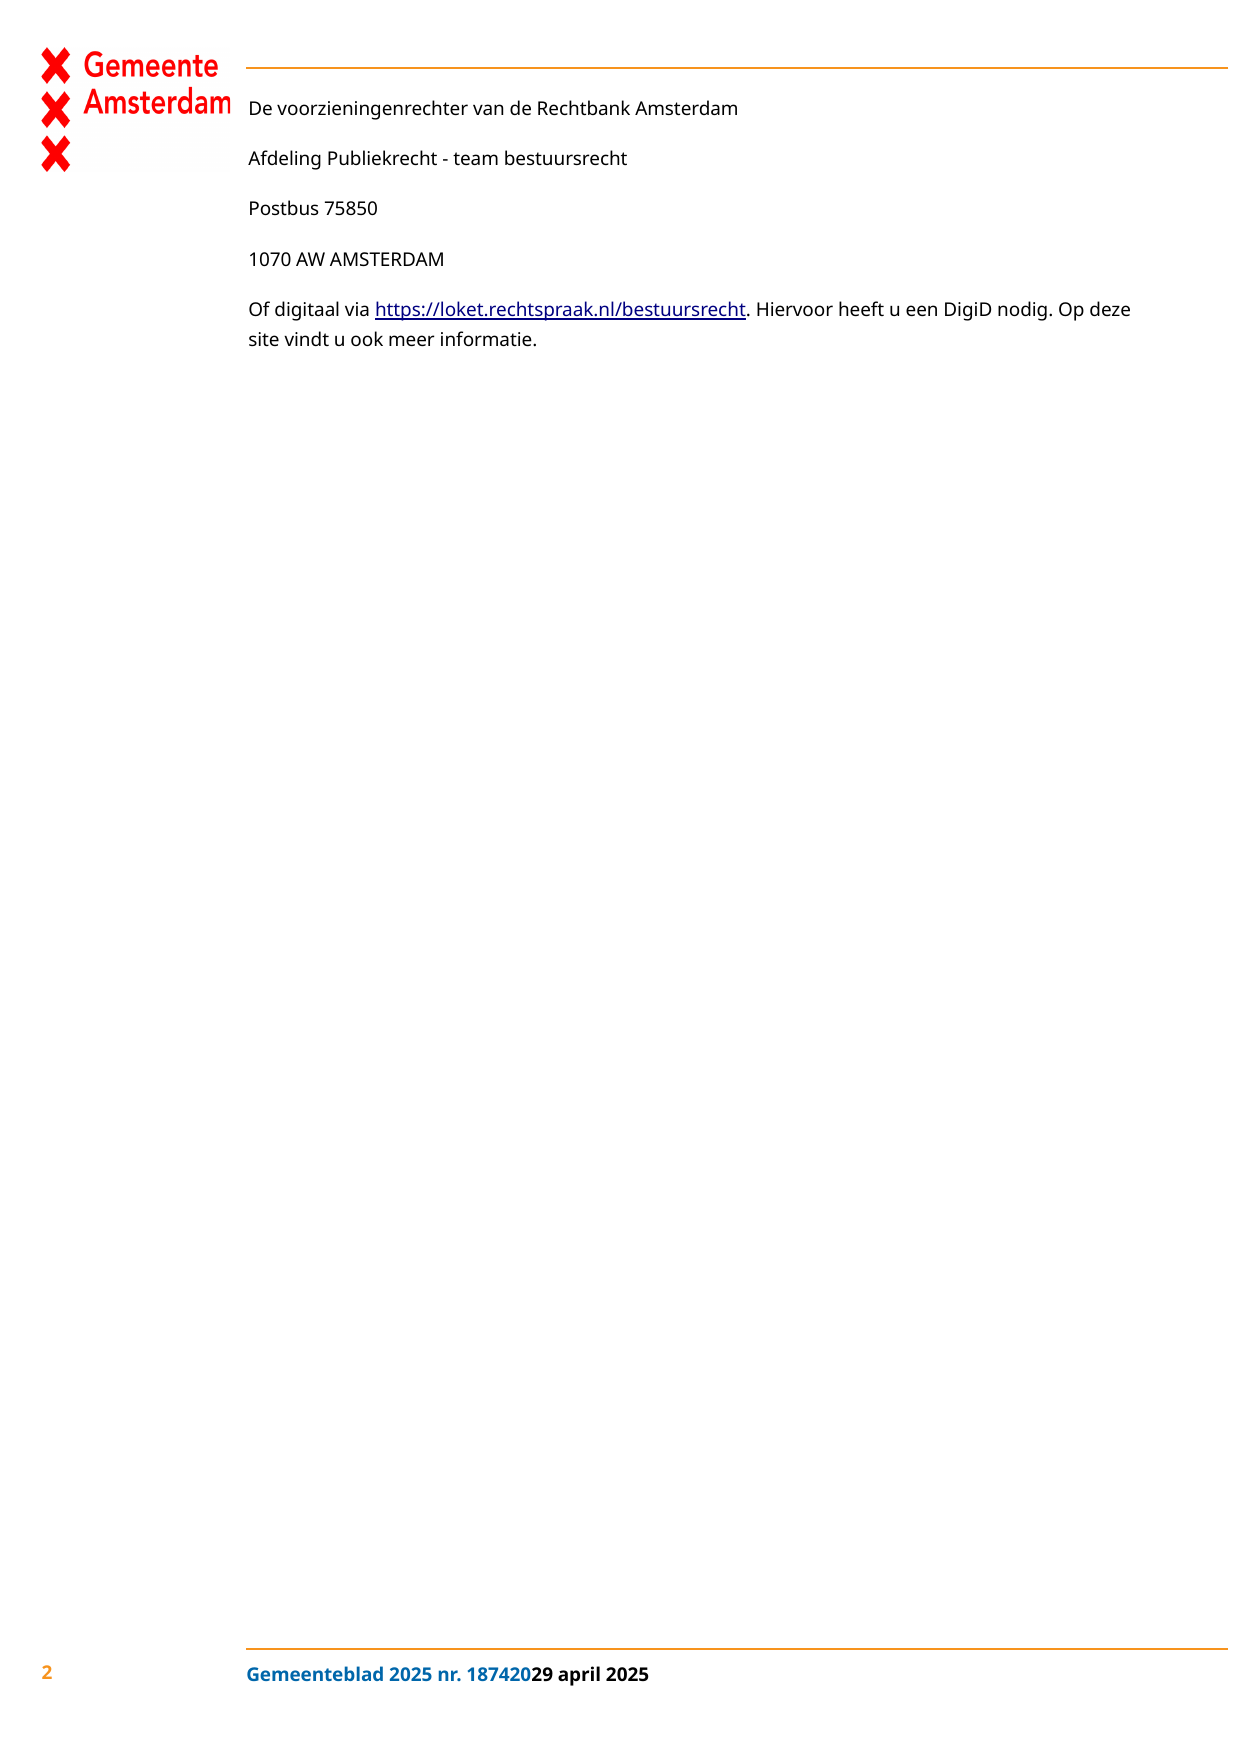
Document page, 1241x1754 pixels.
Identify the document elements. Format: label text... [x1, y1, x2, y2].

picture [41, 47, 231, 172]
text Afdeling Publiekrecht - team bestuursrecht [248, 145, 1152, 171]
text Of digitaal via https://loket.rechtspraak.nl/bestuursrecht. Hiervoor heeft u een DigiD nodig. Op deze site vindt u ook meer informatie. [248, 296, 1152, 352]
text 1070 AW AMSTERDAM [248, 246, 1152, 272]
text Postbus 75850 [248, 196, 1152, 221]
text De voorzieningenrechter van de Rechtbank Amsterdam [248, 95, 1152, 121]
